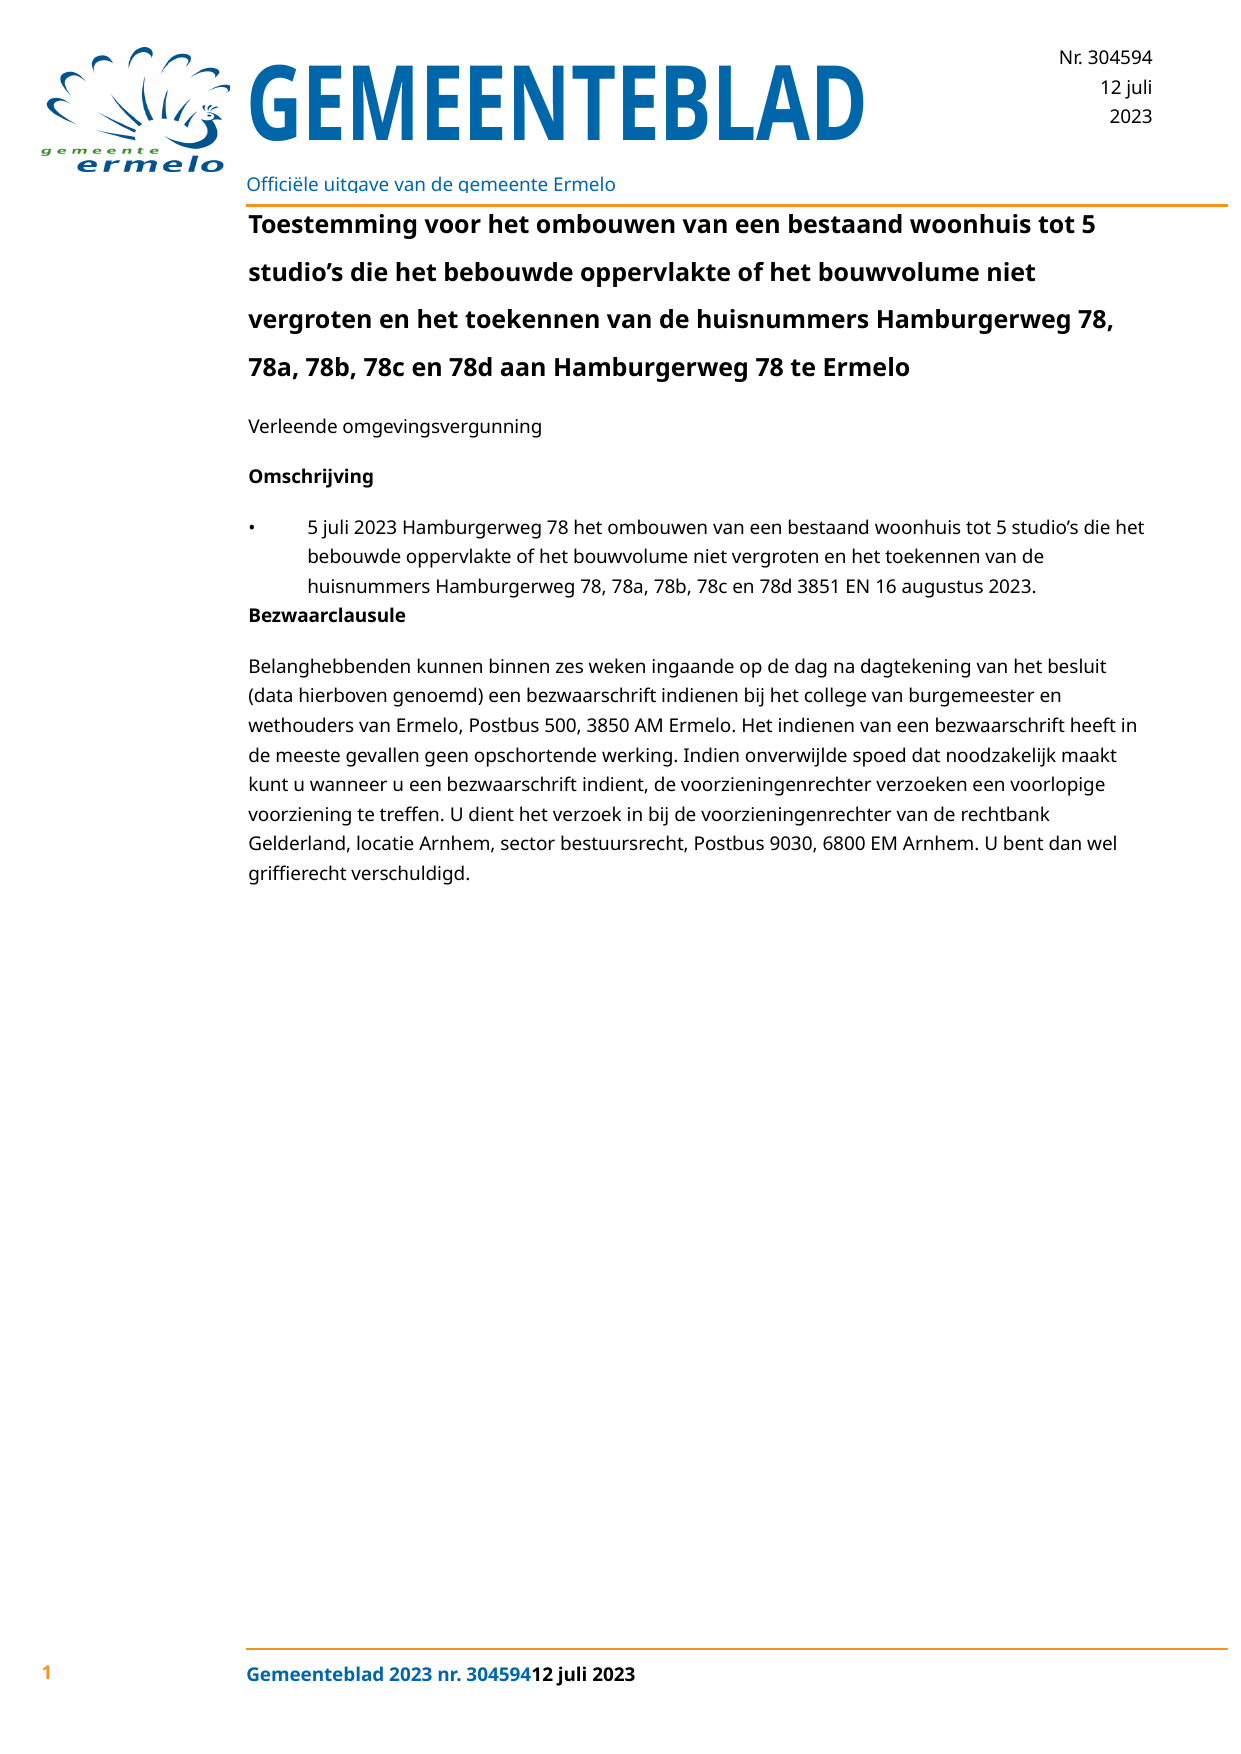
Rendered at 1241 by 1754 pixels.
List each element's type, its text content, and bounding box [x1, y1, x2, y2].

text Verleende omgevingsvergunning [248, 413, 1152, 439]
text Bezwaarclausule [248, 603, 1152, 628]
text Toestemming voor het ombouwen van een bestaand woonhuis tot 5 studio’s die het bebouwde oppervlakte of het bouwvolume niet vergroten en het toekennen van de huisnummers Hamburgerweg 78, 78a, 78b, 78c en 78d aan Hamburgerweg 78 te Ermelo [248, 207, 1152, 384]
list 5 juli 2023 Hamburgerweg 78 het ombouwen van een bestaand woonhuis tot 5 studio’s die het bebouwde oppervlakte of het bouwvolume niet vergroten en het toekennen van de huisnummers Hamburgerweg 78, 78a, 78b, 78c en 78d 3851 EN 16 augustus 2023. [248, 514, 1152, 599]
picture [41, 47, 231, 172]
text Belanghebbenden kunnen binnen zes weken ingaande op de dag na dagtekening van het besluit (data hierboven genoemd) een bezwaarschrift indienen bij het college van burgemeester en wethouders van Ermelo, Postbus 500, 3850 AM Ermelo. Het indienen van een bezwaarschrift heeft in de meeste gevallen geen opschortende werking. Indien onverwijlde spoed dat noodzakelijk maakt kunt u wanneer u een bezwaarschrift indient, de voorzieningenrechter verzoeken een voorlopige voorziening te treffen. U dient het verzoek in bij de voorzieningenrechter van de rechtbank Gelderland, locatie Arnhem, sector bestuursrecht, Postbus 9030, 6800 EM Arnhem. U bent dan wel griffierecht verschuldigd. [248, 653, 1152, 886]
text Omschrijving [248, 463, 1152, 489]
